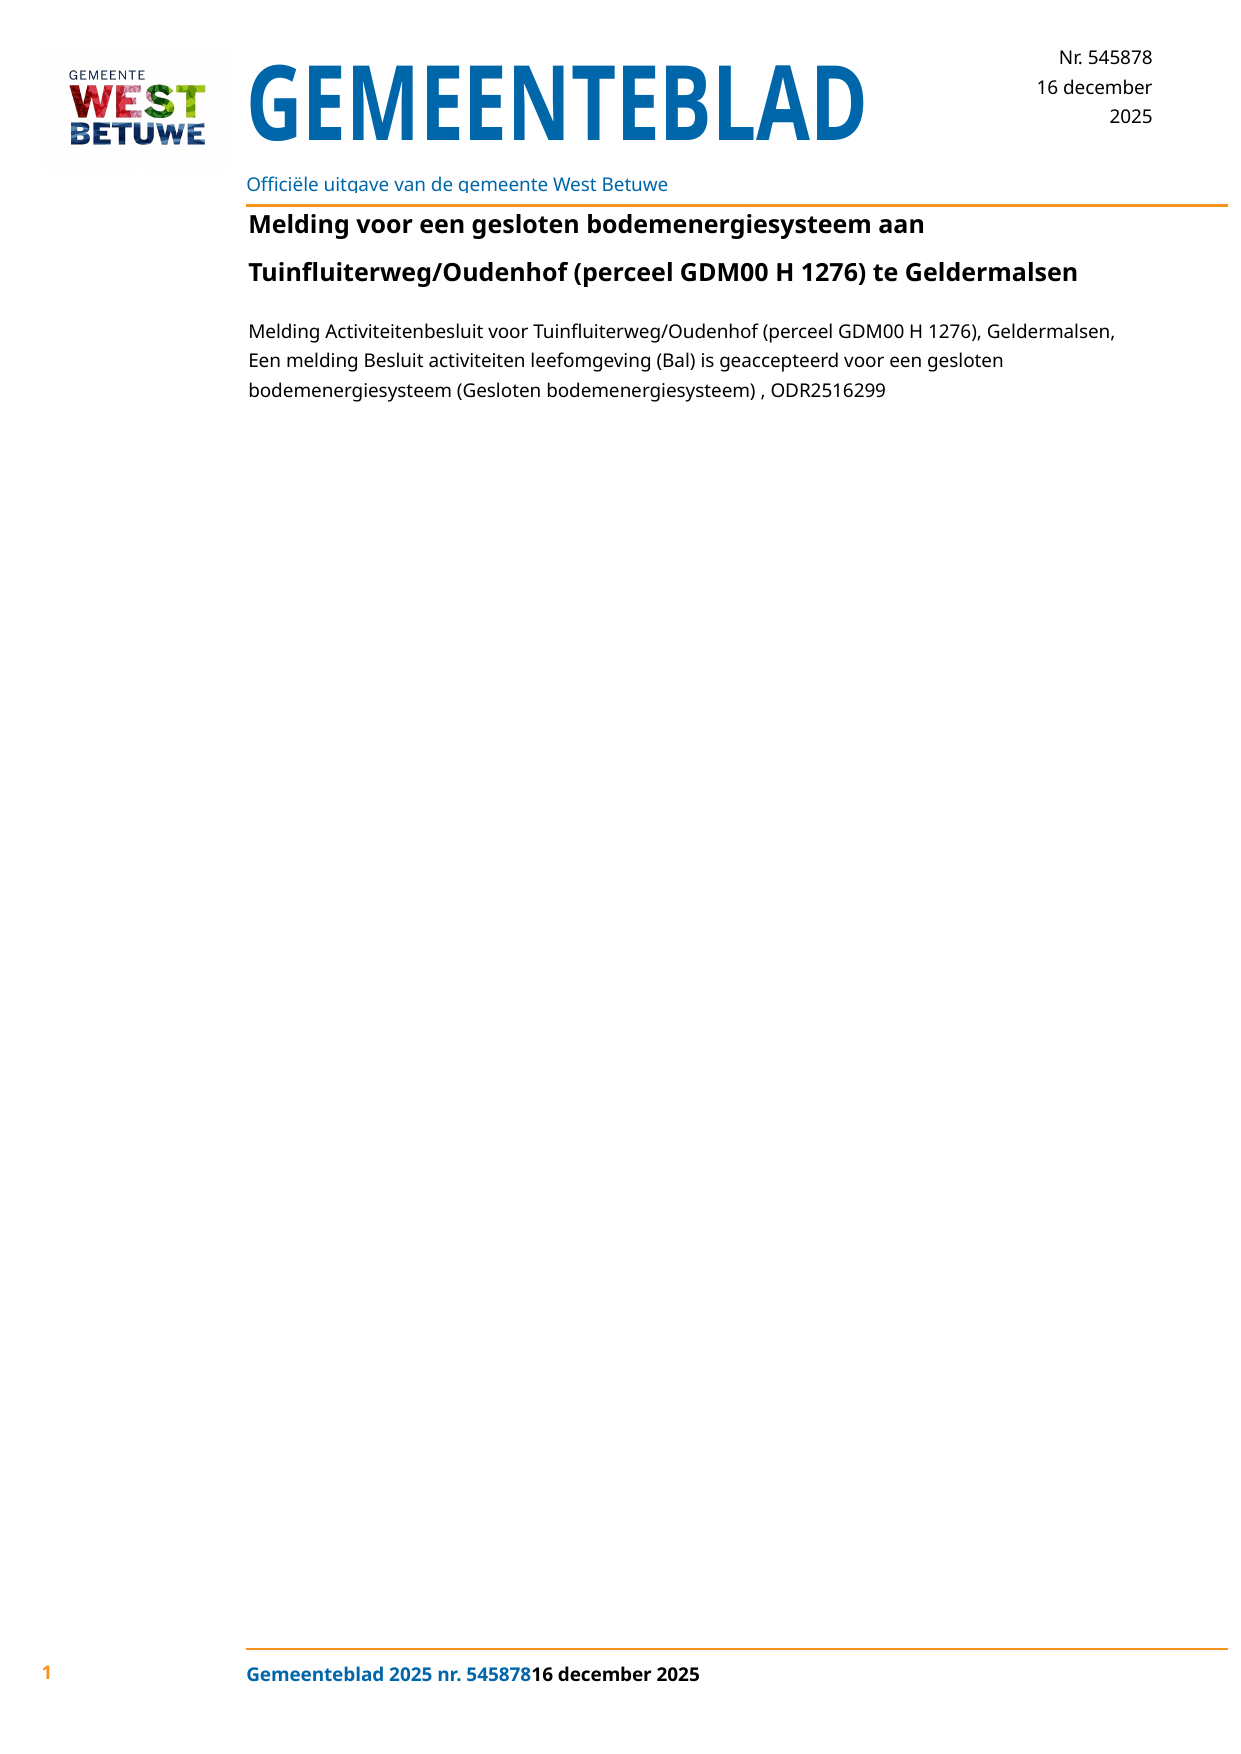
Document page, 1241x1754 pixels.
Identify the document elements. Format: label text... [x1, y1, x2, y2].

picture [41, 47, 231, 172]
text Melding voor een gesloten bodemenergiesysteem aan Tuinfluiterweg/Oudenhof (perceel GDM00 H 1276) te Geldermalsen [248, 207, 1152, 288]
text Melding Activiteitenbesluit voor Tuinfluiterweg/Oudenhof (perceel GDM00 H 1276), Geldermalsen, Een melding Besluit activiteiten leefomgeving (Bal) is geaccepteerd voor een gesloten bodemenergiesysteem (Gesloten bodemenergiesysteem) , ODR2516299 [248, 318, 1152, 403]
